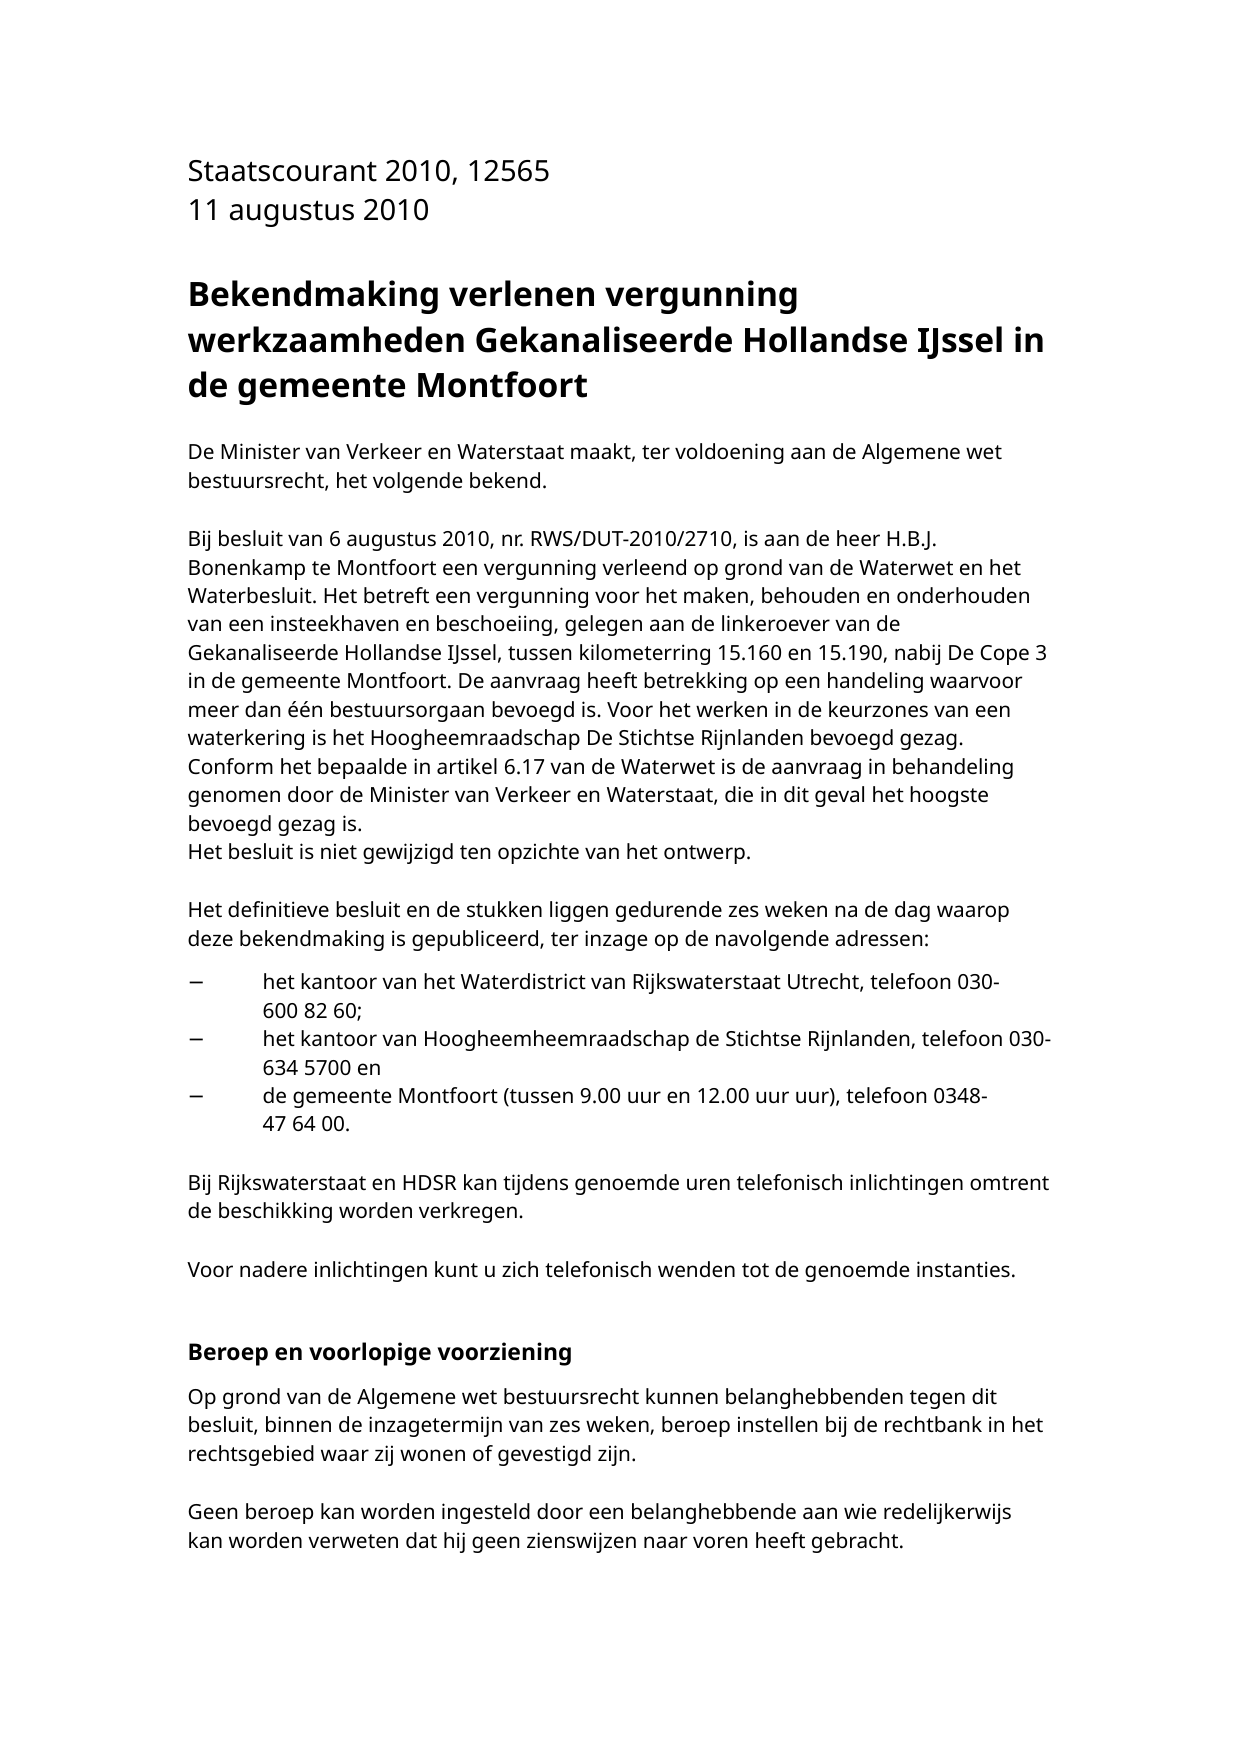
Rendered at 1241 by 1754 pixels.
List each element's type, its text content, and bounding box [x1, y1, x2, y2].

text Geen beroep kan worden ingesteld door een belanghebbende aan wie redelijkerwijs kan worden verweten dat hij geen zienswijzen naar voren heeft gebracht. [187, 1497, 1053, 1554]
list het kantoor van het Waterdistrict van Rijkswaterstaat Utrecht, telefoon 030-600 82 60; [187, 967, 1053, 1024]
list de gemeente Montfoort (tussen 9.00 uur en 12.00 uur uur), telefoon 0348-47 64 00. [187, 1081, 1053, 1138]
subtitle Bekendmaking verlenen vergunning werkzaamheden Gekanaliseerde Hollandse IJssel in de gemeente Montfoort [187, 271, 1053, 407]
subtitle Beroep en voorlopige voorziening [187, 1336, 1053, 1367]
list het kantoor van Hoogheemheemraadschap de Stichtse Rijnlanden, telefoon 030-634 5700 en [187, 1024, 1053, 1081]
text Het besluit is niet gewijzigd ten opzichte van het ontwerp. [187, 837, 1053, 866]
text Bij besluit van 6 augustus 2010, nr. RWS/DUT-2010/2710, is aan de heer H.B.J. Bonenkamp te Montfoort een vergunning verleend op grond van de Waterwet en het Waterbesluit. Het betreft een vergunning voor het maken, behouden en onderhouden van een insteekhaven en beschoeiing, gelegen aan de linkeroever van de Gekanaliseerde Hollandse IJssel, tussen kilometerring 15.160 en 15.190, nabij De Cope 3 in de gemeente Montfoort. De aanvraag heeft betrekking op een handeling waarvoor meer dan één bestuursorgaan bevoegd is. Voor het werken in de keurzones van een waterkering is het Hoogheemraadschap De Stichtse Rijnlanden bevoegd gezag. Conform het bepaalde in artikel 6.17 van de Waterwet is de aanvraag in behandeling genomen door de Minister van Verkeer en Waterstaat, die in dit geval het hoogste bevoegd gezag is. [187, 524, 1053, 837]
text Het definitieve besluit en de stukken liggen gedurende zes weken na de dag waarop deze bekendmaking is gepubliceerd, ter inzage op de navolgende adressen: [187, 896, 1053, 952]
text Op grond van de Algemene wet bestuursrecht kunnen belanghebbenden tegen dit besluit, binnen de inzagetermijn van zes weken, beroep instellen bij de rechtbank in het rechtsgebied waar zij wonen of gevestigd zijn. [187, 1382, 1053, 1467]
text De Minister van Verkeer en Waterstaat maakt, ter voldoening aan de Algemene wet bestuursrecht, het volgende bekend. [187, 437, 1053, 494]
text Staatscourant 2010, 12565 [187, 150, 1053, 190]
text 11 augustus 2010 [187, 190, 1053, 229]
text Bij Rijkswaterstaat en HDSR kan tijdens genoemde uren telefonisch inlichtingen omtrent de beschikking worden verkregen. [187, 1168, 1053, 1225]
text Voor nadere inlichtingen kunt u zich telefonisch wenden tot de genoemde instanties. [187, 1255, 1053, 1283]
